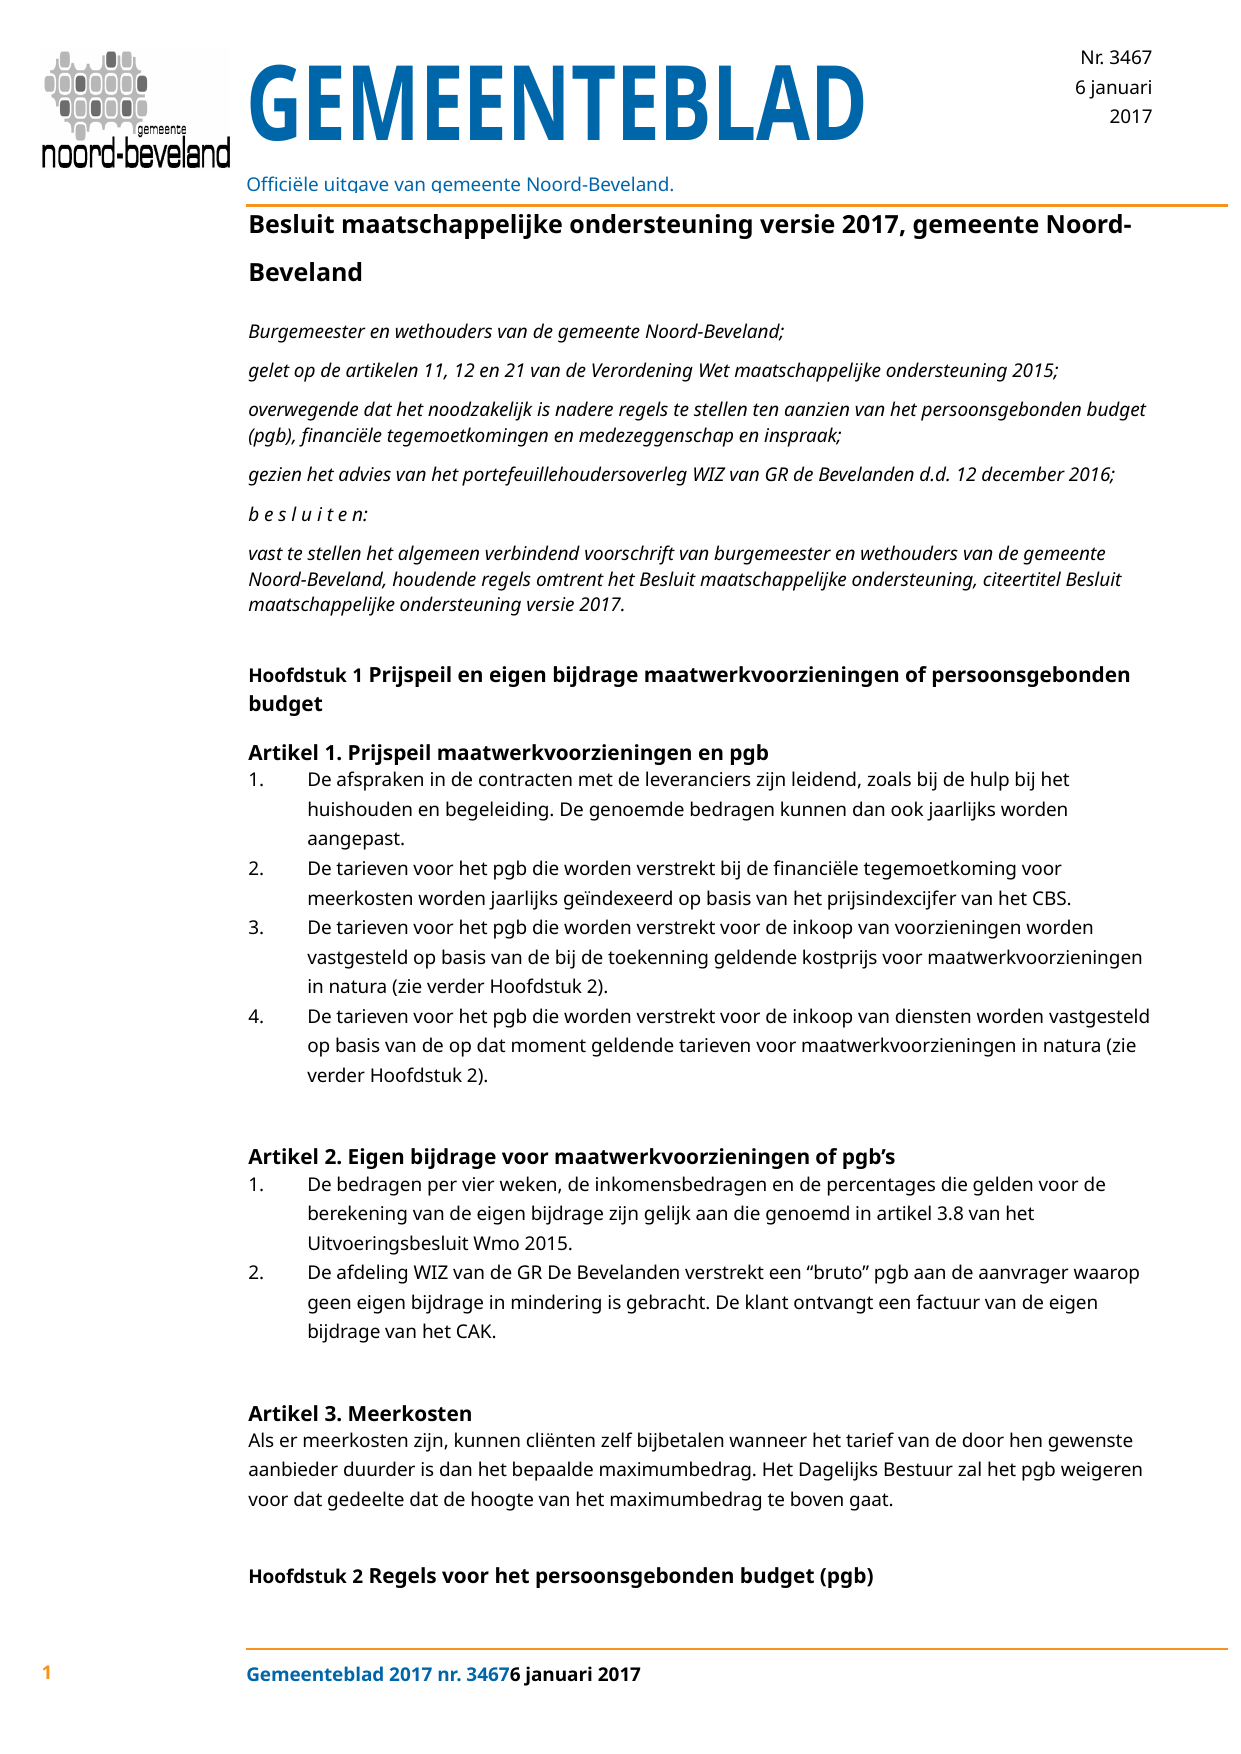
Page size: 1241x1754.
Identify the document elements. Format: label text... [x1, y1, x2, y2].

text vast te stellen het algemeen verbindend voorschrift van burgemeester en wethouders van de gemeente Noord-Beveland, houdende regels omtrent het Besluit maatschappelijke ondersteuning, citeertitel Besluit maatschappelijke ondersteuning versie 2017. [248, 540, 1152, 617]
text gezien het advies van het portefeuillehoudersoverleg WIZ van GR de Bevelanden d.d. 12 december 2016; [248, 461, 1152, 487]
list De afspraken in de contracten met de leveranciers zijn leidend, zoals bij de hulp bij het huishouden en begeleiding. De genoemde bedragen kunnen dan ook jaarlijks worden aangepast. [248, 766, 1152, 851]
list De afdeling WIZ van de GR De Bevelanden verstrekt een “bruto” pgb aan de aanvrager waarop geen eigen bijdrage in mindering is gebracht. De klant ontvangt een factuur van de eigen bijdrage van het CAK. [248, 1259, 1152, 1344]
list De tarieven voor het pgb die worden verstrekt voor de inkoop van diensten worden vastgesteld op basis van de op dat moment geldende tarieven voor maatwerkvoorzieningen in natura (zie verder Hoofdstuk 2). [248, 1003, 1152, 1088]
list De tarieven voor het pgb die worden verstrekt bij de financiële tegemoetkoming voor meerkosten worden jaarlijks geïndexeerd op basis van het prijsindexcijfer van het CBS. [248, 855, 1152, 911]
text Artikel 3. Meerkosten [248, 1399, 1152, 1427]
text Hoofdstuk 1 Prijspeil en eigen bijdrage maatwerkvoorzieningen of persoonsgebonden budget [248, 660, 1152, 717]
list De bedragen per vier weken, de inkomensbedragen en de percentages die gelden voor de berekening van de eigen bijdrage zijn gelijk aan die genoemd in artikel 3.8 van het Uitvoeringsbesluit Wmo 2015. [248, 1171, 1152, 1256]
text overwegende dat het noodzakelijk is nadere regels te stellen ten aanzien van het persoonsgebonden budget (pgb), financiële tegemoetkomingen en medezeggenschap en inspraak; [248, 396, 1152, 448]
text Besluit maatschappelijke ondersteuning versie 2017, gemeente Noord-Beveland [248, 207, 1152, 288]
text Burgemeester en wethouders van de gemeente Noord-Beveland; [248, 318, 1152, 344]
text Artikel 1. Prijspeil maatwerkvoorzieningen en pgb [248, 738, 1152, 766]
text Artikel 2. Eigen bijdrage voor maatwerkvoorzieningen of pgb’s [248, 1142, 1152, 1171]
picture [41, 47, 231, 172]
text b e s l u i t e n: [248, 501, 1152, 526]
text Hoofdstuk 2 Regels voor het persoonsgebonden budget (pgb) [248, 1561, 1152, 1590]
list De tarieven voor het pgb die worden verstrekt voor de inkoop van voorzieningen worden vastgesteld op basis van de bij de toekenning geldende kostprijs voor maatwerkvoorzieningen in natura (zie verder Hoofdstuk 2). [248, 914, 1152, 999]
text gelet op de artikelen 11, 12 en 21 van de Verordening Wet maatschappelijke ondersteuning 2015; [248, 357, 1152, 383]
text Als er meerkosten zijn, kunnen cliënten zelf bijbetalen wanneer het tarief van de door hen gewenste aanbieder duurder is dan het bepaalde maximumbedrag. Het Dagelijks Bestuur zal het pgb weigeren voor dat gedeelte dat de hoogte van het maximumbedrag te boven gaat. [248, 1427, 1152, 1512]
